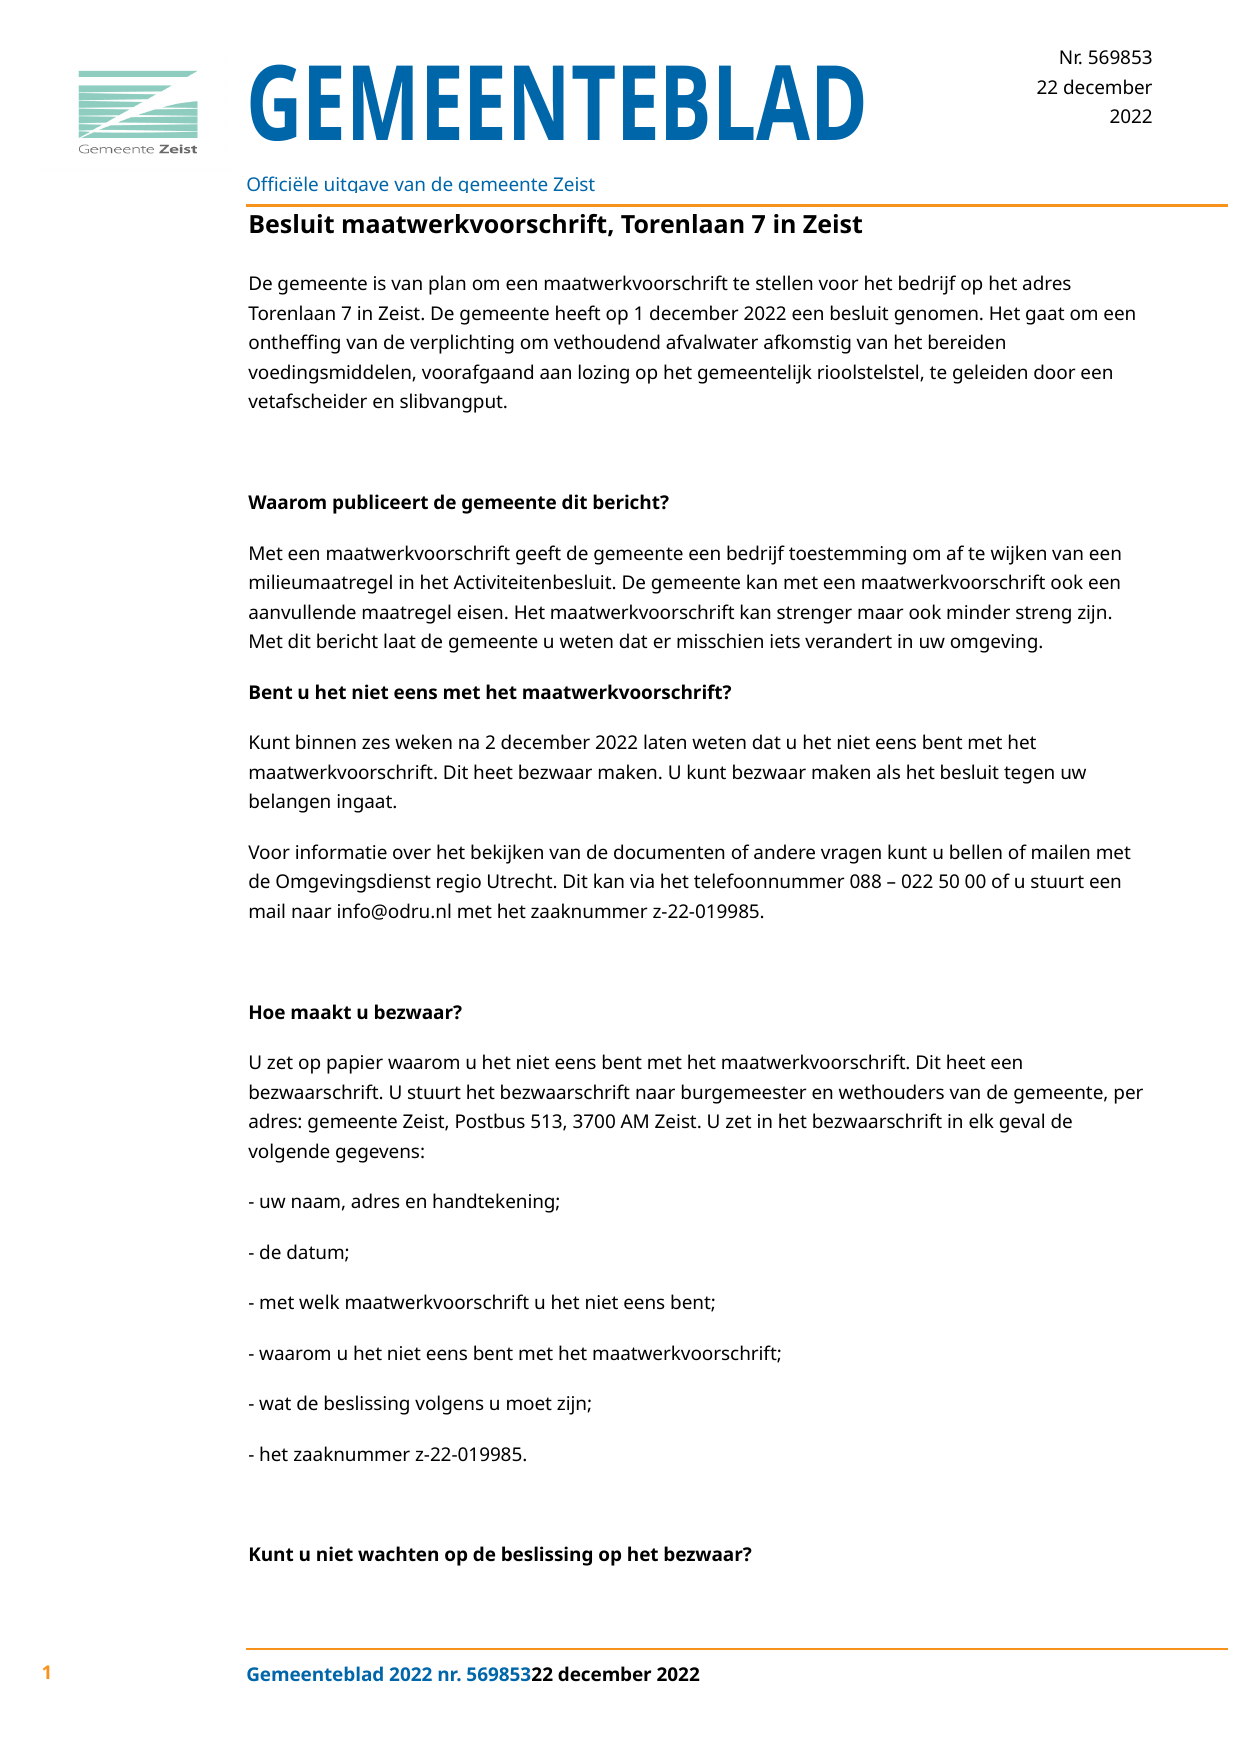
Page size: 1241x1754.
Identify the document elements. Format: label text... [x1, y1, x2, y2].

text - de datum; [248, 1239, 1152, 1265]
text U zet op papier waarom u het niet eens bent met het maatwerkvoorschrift. Dit heet een bezwaarschrift. U stuurt het bezwaarschrift naar burgemeester en wethouders van de gemeente, per adres: gemeente Zeist, Postbus 513, 3700 AM Zeist. U zet in het bezwaarschrift in elk geval de volgende gegevens: [248, 1049, 1152, 1164]
picture [41, 47, 231, 172]
text Met een maatwerkvoorschrift geeft de gemeente een bedrijf toestemming om af te wijken van een milieumaatregel in het Activiteitenbesluit. De gemeente kan met een maatwerkvoorschrift ook een aanvullende maatregel eisen. Het maatwerkvoorschrift kan strenger maar ook minder streng zijn. Met dit bericht laat de gemeente u weten dat er misschien iets verandert in uw omgeving. [248, 540, 1152, 654]
text Waarom publiceert de gemeente dit bericht? [248, 489, 1152, 515]
text - uw naam, adres en handtekening; [248, 1189, 1152, 1214]
text - wat de beslissing volgens u moet zijn; [248, 1390, 1152, 1416]
text - het zaaknummer z-22-019985. [248, 1441, 1152, 1466]
text Hoe maakt u bezwaar? [248, 999, 1152, 1025]
text Voor informatie over het bekijken van de documenten of andere vragen kunt u bellen of mailen met de Omgevingsdienst regio Utrecht. Dit kan via het telefoonnummer 088 – 022 50 00 of u stuurt een mail naar info@odru.nl met het zaaknummer z-22-019985. [248, 839, 1152, 924]
text De gemeente is van plan om een maatwerkvoorschrift te stellen voor het bedrijf op het adres Torenlaan 7 in Zeist. De gemeente heeft op 1 december 2022 een besluit genomen. Het gaat om een ontheffing van de verplichting om vethoudend afvalwater afkomstig van het bereiden voedingsmiddelen, voorafgaand aan lozing op het gemeentelijk rioolstelstel, te geleiden door een vetafscheider en slibvangput. [248, 270, 1152, 414]
text Kunt binnen zes weken na 2 december 2022 laten weten dat u het niet eens bent met het maatwerkvoorschrift. Dit heet bezwaar maken. U kunt bezwaar maken als het besluit tegen uw belangen ingaat. [248, 729, 1152, 814]
text Besluit maatwerkvoorschrift, Torenlaan 7 in Zeist [248, 207, 1152, 241]
text Bent u het niet eens met het maatwerkvoorschrift? [248, 679, 1152, 705]
text Kunt u niet wachten op de beslissing op het bezwaar? [248, 1542, 1152, 1567]
text - met welk maatwerkvoorschrift u het niet eens bent; [248, 1289, 1152, 1315]
text - waarom u het niet eens bent met het maatwerkvoorschrift; [248, 1340, 1152, 1366]
